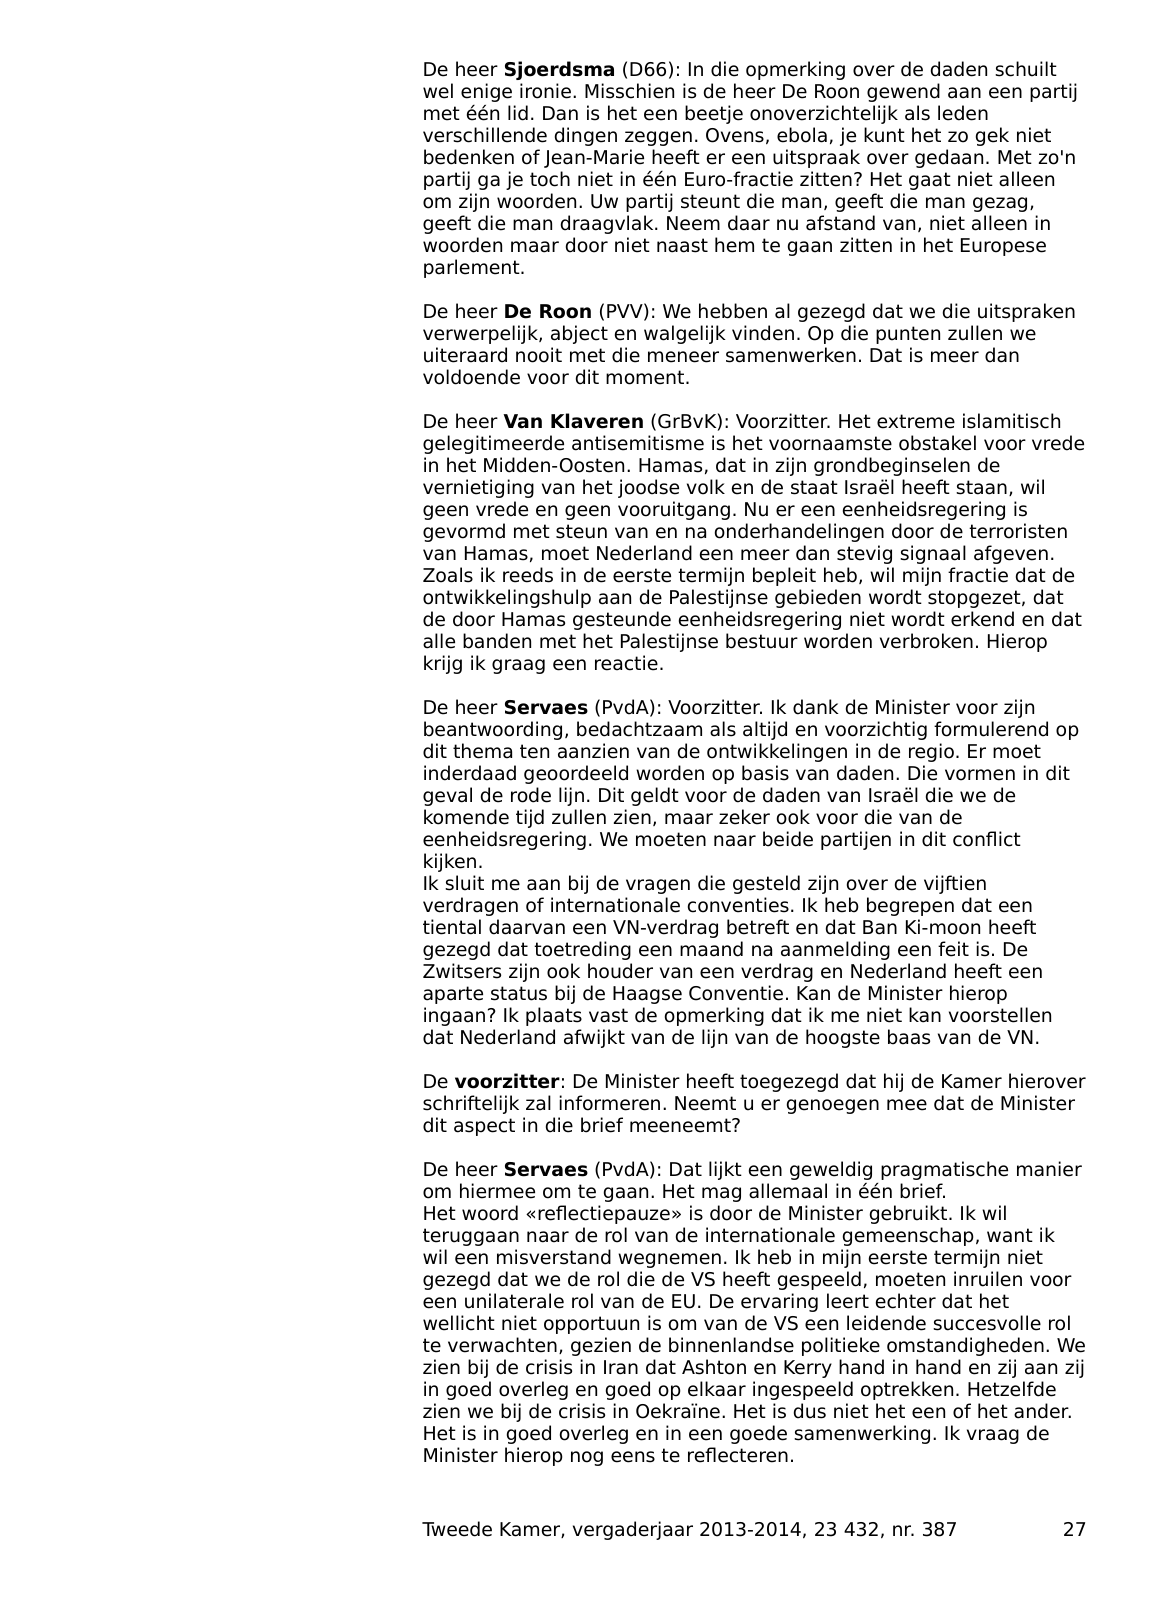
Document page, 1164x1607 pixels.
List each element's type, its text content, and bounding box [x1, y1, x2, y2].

text De heer Van Klaveren (GrBvK): Voorzitter. Het extreme islamitisch gelegitimeerde antisemitisme is het voornaamste obstakel voor vrede in het Midden-Oosten. Hamas, dat in zijn grondbeginselen de vernietiging van het joodse volk en de staat Israël heeft staan, wil geen vrede en geen vooruitgang. Nu er een eenheidsregering is gevormd met steun van en na onderhandelingen door de terroristen van Hamas, moet Nederland een meer dan stevig signaal afgeven. Zoals ik reeds in de eerste termijn bepleit heb, wil mijn fractie dat de ontwikkelingshulp aan de Palestijnse gebieden wordt stopgezet, dat de door Hamas gesteunde eenheidsregering niet wordt erkend en dat alle banden met het Palestijnse bestuur worden verbroken. Hierop krijg ik graag een reactie. [422, 411, 1087, 675]
text Het woord «reflectiepauze» is door de Minister gebruikt. Ik wil teruggaan naar de rol van de internationale gemeenschap, want ik wil een misverstand wegnemen. Ik heb in mijn eerste termijn niet gezegd dat we de rol die de VS heeft gespeeld, moeten inruilen voor een unilaterale rol van de EU. De ervaring leert echter dat het wellicht niet opportuun is om van de VS een leidende succesvolle rol te verwachten, gezien de binnenlandse politieke omstandigheden. We zien bij de crisis in Iran dat Ashton en Kerry hand in hand en zij aan zij in goed overleg en goed op elkaar ingespeeld optrekken. Hetzelfde zien we bij de crisis in Oekraïne. Het is dus niet het een of het ander. Het is in goed overleg en in een goede samenwerking. Ik vraag de Minister hierop nog eens te reflecteren. [422, 1203, 1087, 1467]
text Ik sluit me aan bij de vragen die gesteld zijn over de vijftien verdragen of internationale conventies. Ik heb begrepen dat een tiental daarvan een VN-verdrag betreft en dat Ban Ki-moon heeft gezegd dat toetreding een maand na aanmelding een feit is. De Zwitsers zijn ook houder van een verdrag en Nederland heeft een aparte status bij de Haagse Conventie. Kan de Minister hierop ingaan? Ik plaats vast de opmerking dat ik me niet kan voorstellen dat Nederland afwijkt van de lijn van de hoogste baas van de VN. [422, 873, 1087, 1049]
text De heer Sjoerdsma (D66): In die opmerking over de daden schuilt wel enige ironie. Misschien is de heer De Roon gewend aan een partij met één lid. Dan is het een beetje onoverzichtelijk als leden verschillende dingen zeggen. Ovens, ebola, je kunt het zo gek niet bedenken of Jean-Marie heeft er een uitspraak over gedaan. Met zo'n partij ga je toch niet in één Euro-fractie zitten? Het gaat niet alleen om zijn woorden. Uw partij steunt die man, geeft die man gezag, geeft die man draagvlak. Neem daar nu afstand van, niet alleen in woorden maar door niet naast hem te gaan zitten in het Europese parlement. [422, 59, 1087, 279]
text De heer Servaes (PvdA): Voorzitter. Ik dank de Minister voor zijn beantwoording, bedachtzaam als altijd en voorzichtig formulerend op dit thema ten aanzien van de ontwikkelingen in de regio. Er moet inderdaad geoordeeld worden op basis van daden. Die vormen in dit geval de rode lijn. Dit geldt voor de daden van Israël die we de komende tijd zullen zien, maar zeker ook voor die van de eenheidsregering. We moeten naar beide partijen in dit conflict kijken. [422, 697, 1087, 873]
text De heer Servaes (PvdA): Dat lijkt een geweldig pragmatische manier om hiermee om te gaan. Het mag allemaal in één brief. [422, 1159, 1087, 1203]
text De heer De Roon (PVV): We hebben al gezegd dat we die uitspraken verwerpelijk, abject en walgelijk vinden. Op die punten zullen we uiteraard nooit met die meneer samenwerken. Dat is meer dan voldoende voor dit moment. [422, 301, 1087, 389]
text De voorzitter: De Minister heeft toegezegd dat hij de Kamer hierover schriftelijk zal informeren. Neemt u er genoegen mee dat de Minister dit aspect in die brief meeneemt? [422, 1071, 1087, 1137]
